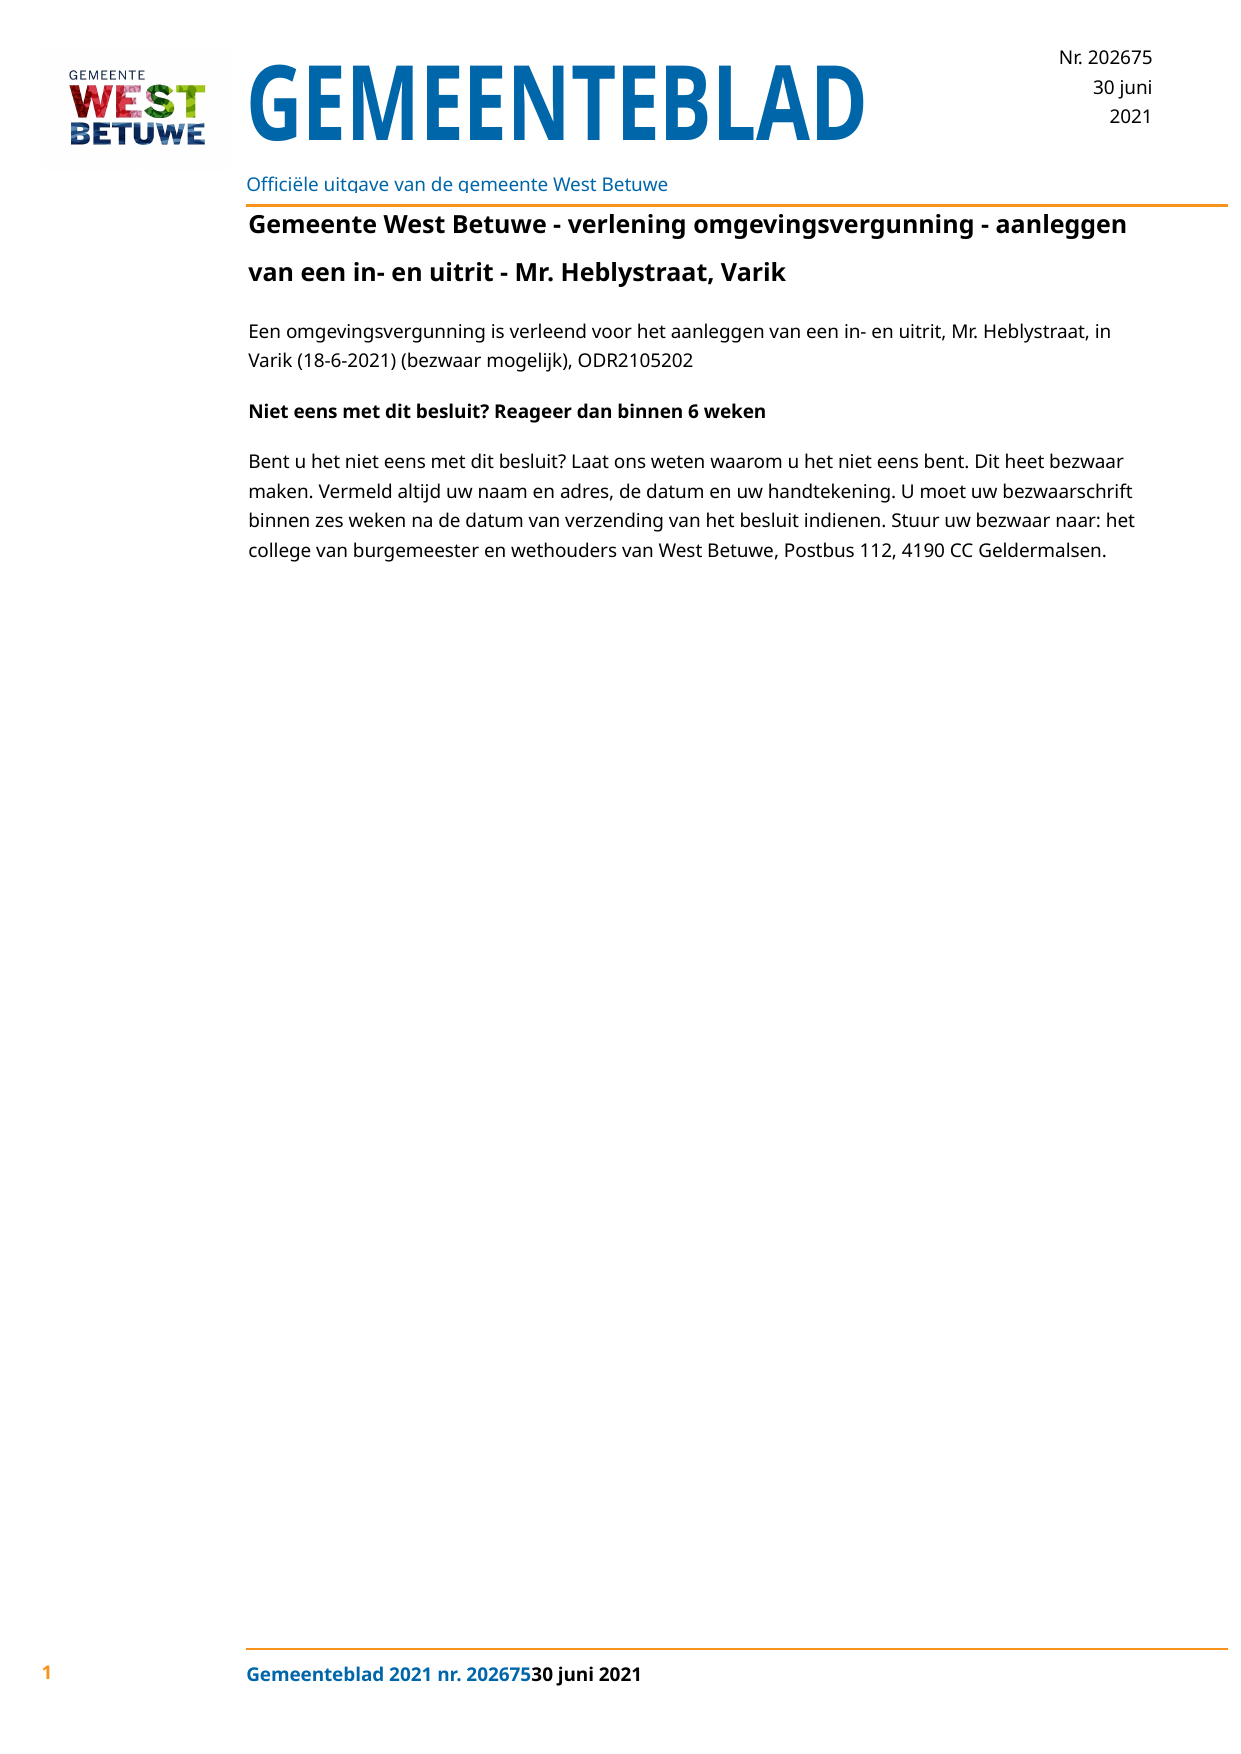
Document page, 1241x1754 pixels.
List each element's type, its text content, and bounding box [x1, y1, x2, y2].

text Bent u het niet eens met dit besluit? Laat ons weten waarom u het niet eens bent. Dit heet bezwaar maken. Vermeld altijd uw naam en adres, de datum en uw handtekening. U moet uw bezwaarschrift binnen zes weken na de datum van verzending van het besluit indienen. Stuur uw bezwaar naar: het college van burgemeester en wethouders van West Betuwe, Postbus 112, 4190 CC Geldermalsen. [248, 448, 1152, 563]
text Gemeente West Betuwe - verlening omgevingsvergunning - aanleggen van een in- en uitrit - Mr. Heblystraat, Varik [248, 207, 1152, 288]
text Een omgevingsvergunning is verleend voor het aanleggen van een in- en uitrit, Mr. Heblystraat, in Varik (18-6-2021) (bezwaar mogelijk), ODR2105202 [248, 318, 1152, 373]
text Niet eens met dit besluit? Reageer dan binnen 6 weken [248, 398, 1152, 424]
picture [41, 47, 231, 172]
